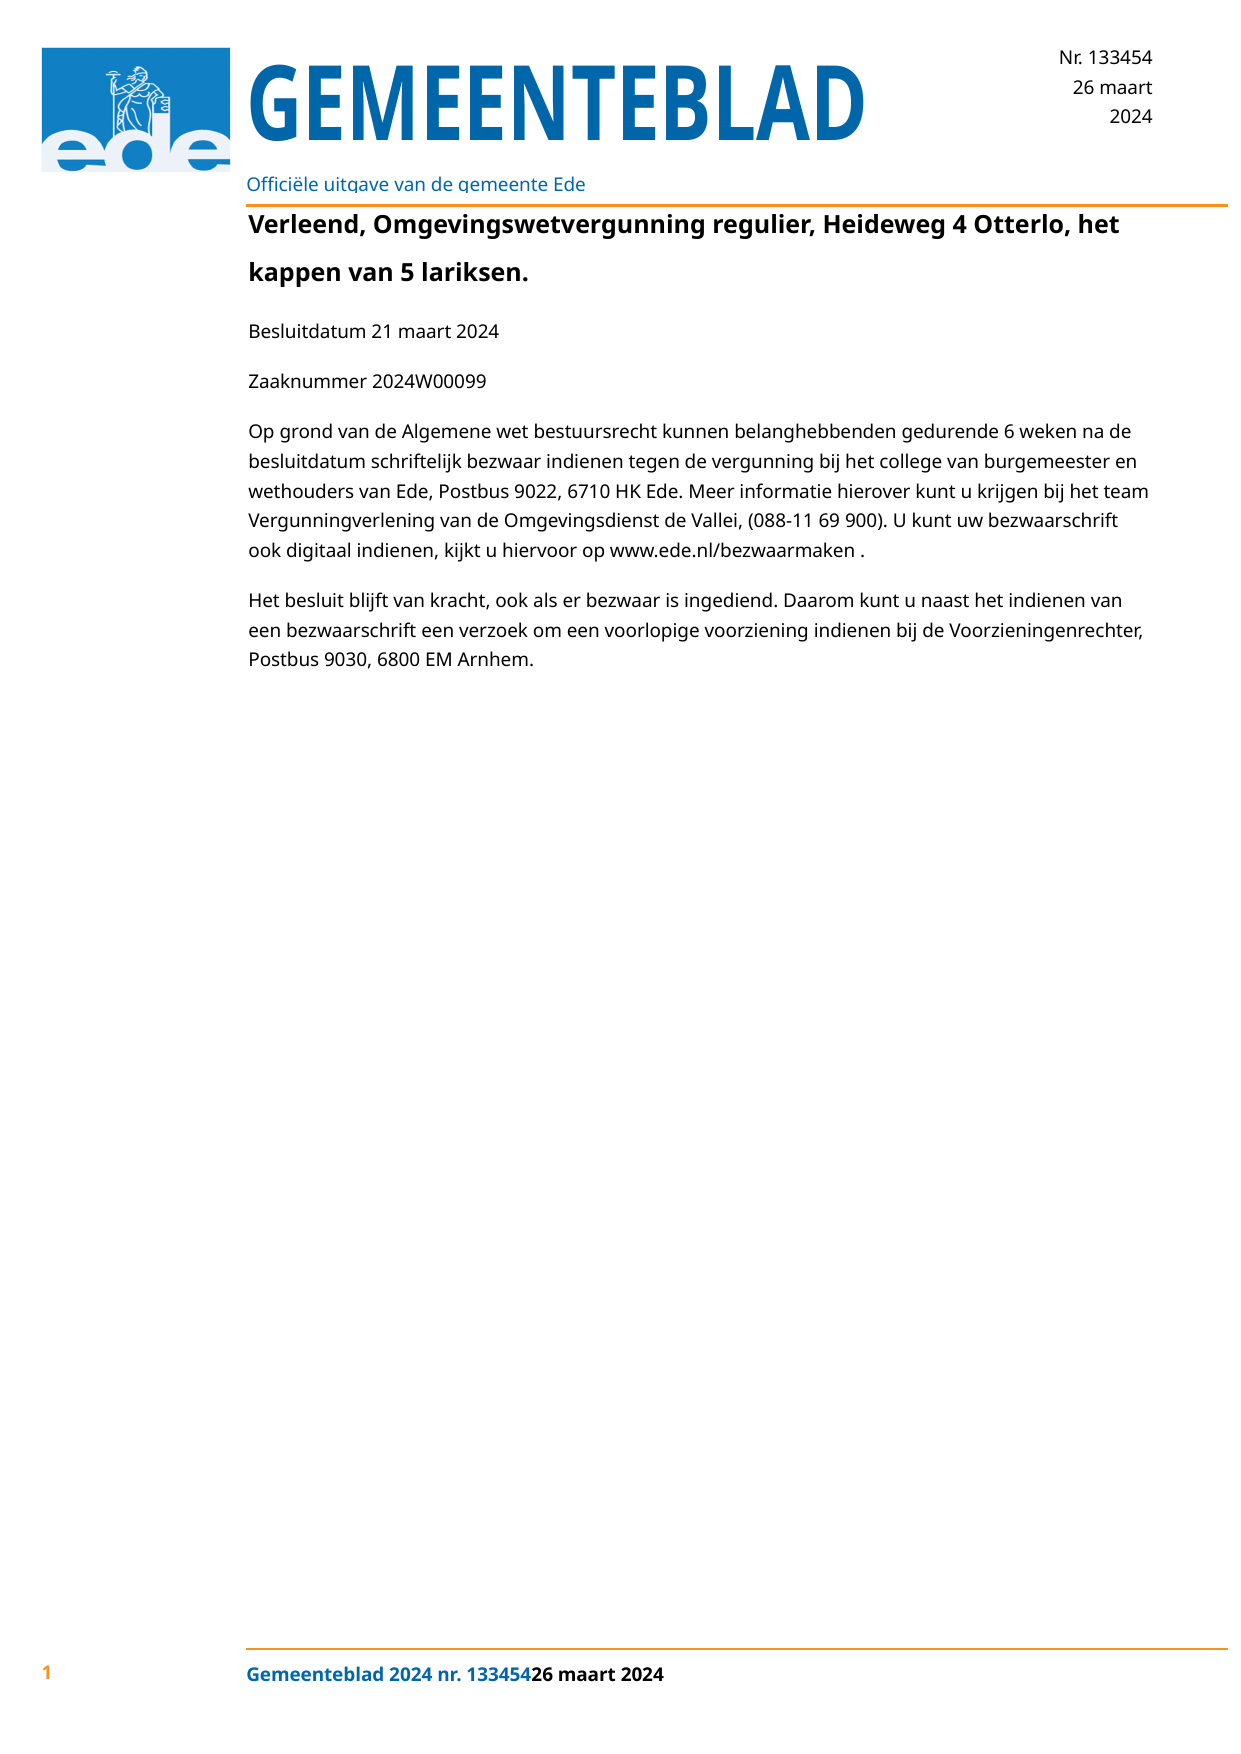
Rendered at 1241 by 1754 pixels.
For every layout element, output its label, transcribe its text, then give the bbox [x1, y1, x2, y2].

picture [41, 47, 231, 172]
text Het besluit blijft van kracht, ook als er bezwaar is ingediend. Daarom kunt u naast het indienen van een bezwaarschrift een verzoek om een voorlopige voorziening indienen bij de Voorzieningenrechter, Postbus 9030, 6800 EM Arnhem. [248, 587, 1152, 672]
text Zaaknummer 2024W00099 [248, 368, 1152, 394]
text Op grond van de Algemene wet bestuursrecht kunnen belanghebbenden gedurende 6 weken na de besluitdatum schriftelijk bezwaar indienen tegen de vergunning bij het college van burgemeester en wethouders van Ede, Postbus 9022, 6710 HK Ede. Meer informatie hierover kunt u krijgen bij het team Vergunningverlening van de Omgevingsdienst de Vallei, (088-11 69 900). U kunt uw bezwaarschrift ook digitaal indienen, kijkt u hiervoor op www.ede.nl/bezwaarmaken . [248, 419, 1152, 563]
text Verleend, Omgevingswetvergunning regulier, Heideweg 4 Otterlo, het kappen van 5 lariksen. [248, 207, 1152, 288]
text Besluitdatum 21 maart 2024 [248, 318, 1152, 344]
